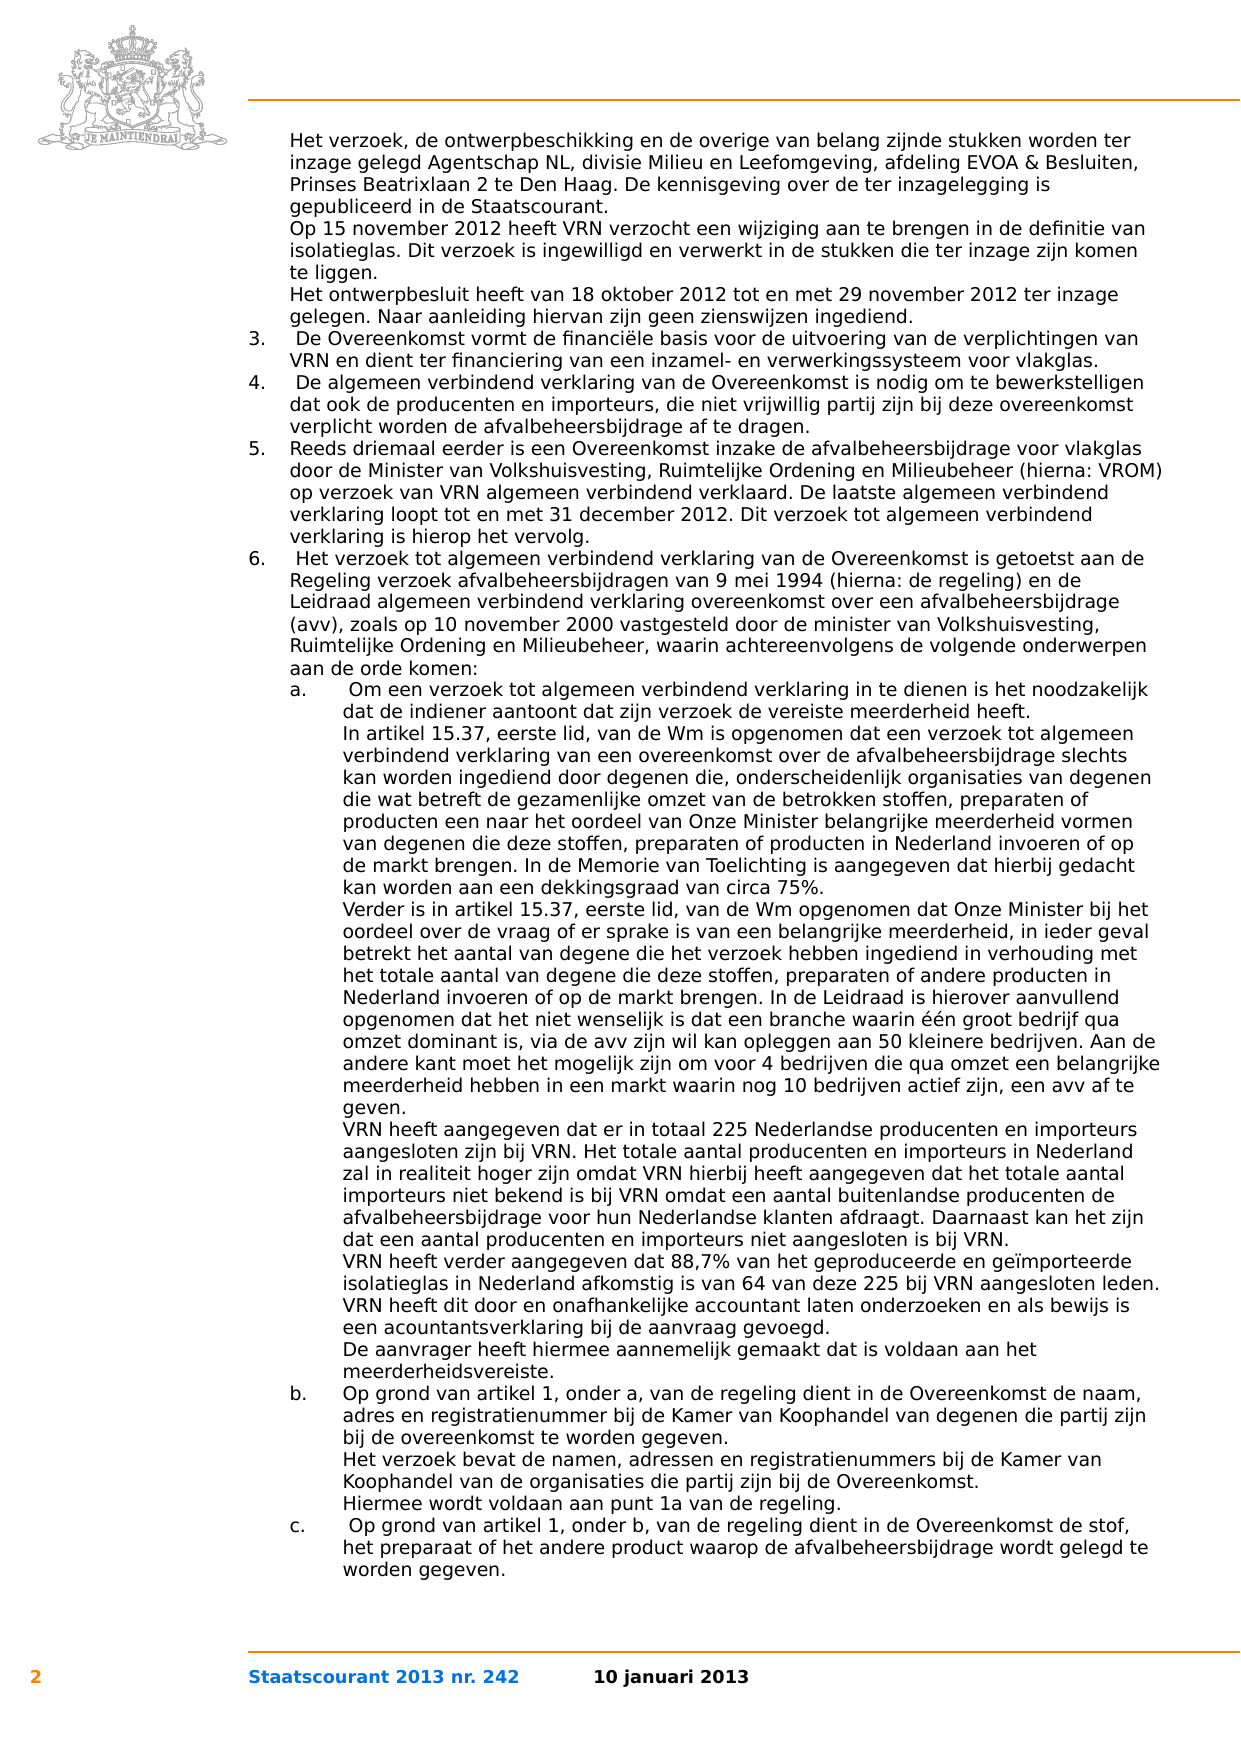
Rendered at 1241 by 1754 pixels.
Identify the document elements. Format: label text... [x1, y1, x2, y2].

text Hiermee wordt voldaan aan punt 1a van de regeling. [342, 1493, 1163, 1514]
picture [38, 25, 227, 150]
text 5. Reeds driemaal eerder is een Overeenkomst inzake de afvalbeheersbijdrage voor vlakglas door de Minister van Volkshuisvesting, Ruimtelijke Ordening en Milieubeheer (hierna: VROM) op verzoek van VRN algemeen verbindend verklaard. De laatste algemeen verbindend verklaring loopt tot en met 31 december 2012. Dit verzoek tot algemeen verbindend verklaring is hierop het vervolg. [248, 438, 1163, 547]
text Verder is in artikel 15.37, eerste lid, van de Wm opgenomen dat Onze Minister bij het oordeel over de vraag of er sprake is van een belangrijke meerderheid, in ieder geval betrekt het aantal van degene die het verzoek hebben ingediend in verhouding met het totale aantal van degene die deze stoffen, preparaten of andere producten in Nederland invoeren of op de markt brengen. In de Leidraad is hierover aanvullend opgenomen dat het niet wenselijk is dat een branche waarin één groot bedrijf qua omzet dominant is, via de avv zijn wil kan opleggen aan 50 kleinere bedrijven. Aan de andere kant moet het mogelijk zijn om voor 4 bedrijven die qua omzet een belangrijke meerderheid hebben in een markt waarin nog 10 bedrijven actief zijn, een avv af te geven. [342, 899, 1163, 1119]
text 3. De Overeenkomst vormt de financiële basis voor de uitvoering van de verplichtingen van VRN en dient ter financiering van een inzamel- en verwerkingssysteem voor vlakglas. [248, 328, 1163, 372]
text Het verzoek bevat de namen, adressen en registratienummers bij de Kamer van Koophandel van de organisaties die partij zijn bij de Overeenkomst. [342, 1449, 1163, 1493]
text Het ontwerpbesluit heeft van 18 oktober 2012 tot en met 29 november 2012 ter inzage gelegen. Naar aanleiding hiervan zijn geen zienswijzen ingediend. [289, 284, 1163, 328]
text VRN heeft aangegeven dat er in totaal 225 Nederlandse producenten en importeurs aangesloten zijn bij VRN. Het totale aantal producenten en importeurs in Nederland zal in realiteit hoger zijn omdat VRN hierbij heeft aangegeven dat het totale aantal importeurs niet bekend is bij VRN omdat een aantal buitenlandse producenten de afvalbeheersbijdrage voor hun Nederlandse klanten afdraagt. Daarnaast kan het zijn dat een aantal producenten en importeurs niet aangesloten is bij VRN. [342, 1119, 1163, 1251]
text 4. De algemeen verbindend verklaring van de Overeenkomst is nodig om te bewerkstelligen dat ook de producenten en importeurs, die niet vrijwillig partij zijn bij deze overeenkomst verplicht worden de afvalbeheersbijdrage af te dragen. [248, 372, 1163, 438]
text c. Op grond van artikel 1, onder b, van de regeling dient in de Overeenkomst de stof, het preparaat of het andere product waarop de afvalbeheersbijdrage wordt gelegd te worden gegeven. [289, 1514, 1163, 1581]
text Het verzoek, de ontwerpbeschikking en de overige van belang zijnde stukken worden ter inzage gelegd Agentschap NL, divisie Milieu en Leefomgeving, afdeling EVOA & Besluiten, Prinses Beatrixlaan 2 te Den Haag. De kennisgeving over de ter inzagelegging is gepubliceerd in de Staatscourant. [289, 130, 1163, 218]
text b. Op grond van artikel 1, onder a, van de regeling dient in de Overeenkomst de naam, adres en registratienummer bij de Kamer van Koophandel van degenen die partij zijn bij de overeenkomst te worden gegeven. [289, 1383, 1163, 1449]
text Op 15 november 2012 heeft VRN verzocht een wijziging aan te brengen in de definitie van isolatieglas. Dit verzoek is ingewilligd en verwerkt in de stukken die ter inzage zijn komen te liggen. [289, 218, 1163, 284]
text In artikel 15.37, eerste lid, van de Wm is opgenomen dat een verzoek tot algemeen verbindend verklaring van een overeenkomst over de afvalbeheersbijdrage slechts kan worden ingediend door degenen die, onderscheidenlijk organisaties van degenen die wat betreft de gezamenlijke omzet van de betrokken stoffen, preparaten of producten een naar het oordeel van Onze Minister belangrijke meerderheid vormen van degenen die deze stoffen, preparaten of producten in Nederland invoeren of op de markt brengen. In de Memorie van Toelichting is aangegeven dat hierbij gedacht kan worden aan een dekkingsgraad van circa 75%. [342, 723, 1163, 899]
text De aanvrager heeft hiermee aannemelijk gemaakt dat is voldaan aan het meerderheidsvereiste. [342, 1339, 1163, 1383]
text 6. Het verzoek tot algemeen verbindend verklaring van de Overeenkomst is getoetst aan de Regeling verzoek afvalbeheersbijdragen van 9 mei 1994 (hierna: de regeling) en de Leidraad algemeen verbindend verklaring overeenkomst over een afvalbeheersbijdrage (avv), zoals op 10 november 2000 vastgesteld door de minister van Volkshuisvesting, Ruimtelijke Ordening en Milieubeheer, waarin achtereenvolgens de volgende onderwerpen aan de orde komen: [248, 547, 1163, 679]
text a. Om een verzoek tot algemeen verbindend verklaring in te dienen is het noodzakelijk dat de indiener aantoont dat zijn verzoek de vereiste meerderheid heeft. [289, 679, 1163, 723]
text VRN heeft verder aangegeven dat 88,7% van het geproduceerde en geïmporteerde isolatieglas in Nederland afkomstig is van 64 van deze 225 bij VRN aangesloten leden. VRN heeft dit door en onafhankelijke accountant laten onderzoeken en als bewijs is een acountantsverklaring bij de aanvraag gevoegd. [342, 1251, 1163, 1339]
